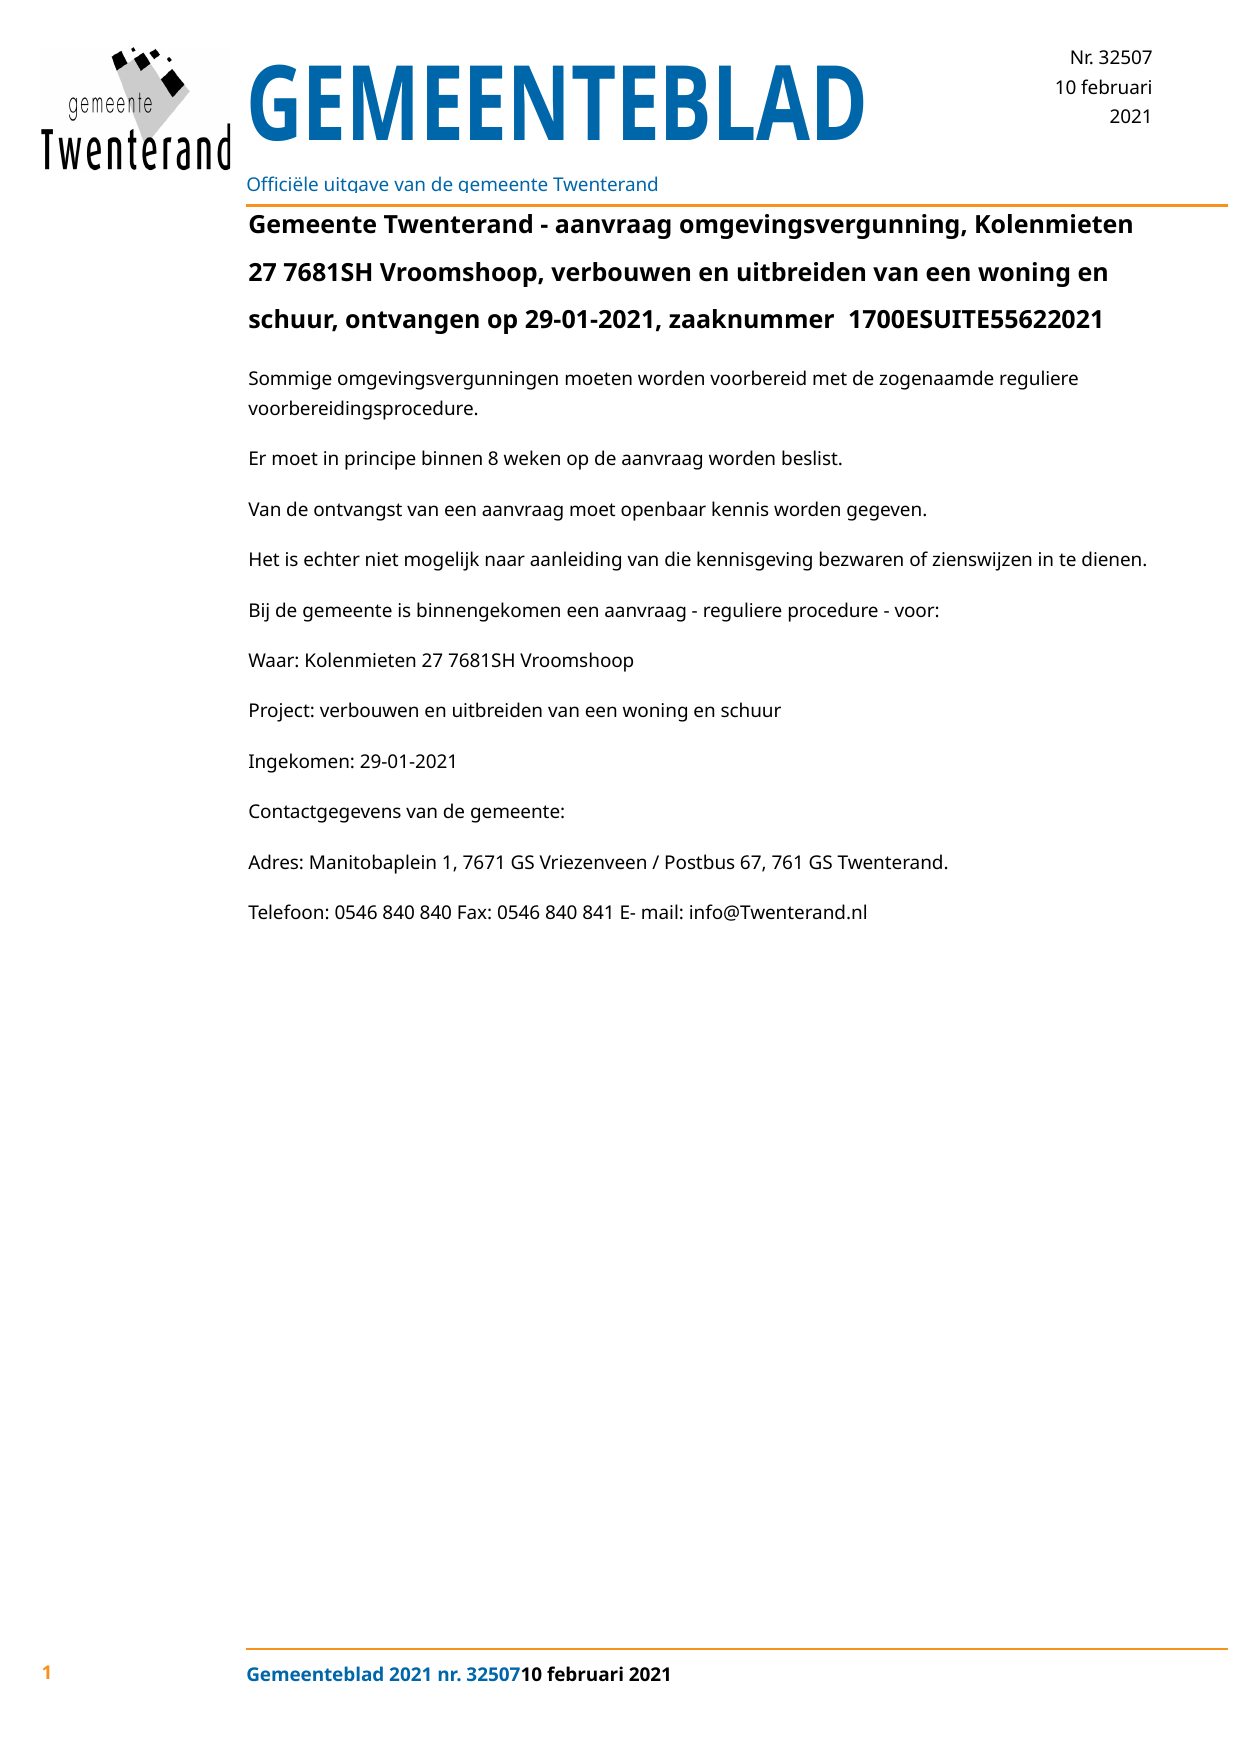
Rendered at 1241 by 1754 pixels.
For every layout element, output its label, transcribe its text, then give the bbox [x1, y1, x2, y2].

text Adres: Manitobaplein 1, 7671 GS Vriezenveen / Postbus 67, 761 GS Twenterand. [248, 849, 1152, 874]
text Gemeente Twenterand - aanvraag omgevingsvergunning, Kolenmieten 27 7681SH Vroomshoop, verbouwen en uitbreiden van een woning en schuur, ontvangen op 29-01-2021, zaaknummer 1700ESUITE55622021 [248, 207, 1152, 336]
text Telefoon: 0546 840 840 Fax: 0546 840 841 E- mail: info@Twenterand.nl [248, 899, 1152, 925]
text Bij de gemeente is binnengekomen een aanvraag - reguliere procedure - voor: [248, 597, 1152, 622]
text Waar: Kolenmieten 27 7681SH Vroomshoop [248, 647, 1152, 673]
text Project: verbouwen en uitbreiden van een woning en schuur [248, 698, 1152, 723]
text Contactgegevens van de gemeente: [248, 798, 1152, 824]
text Er moet in principe binnen 8 weken op de aanvraag worden beslist. [248, 446, 1152, 471]
text Ingekomen: 29-01-2021 [248, 748, 1152, 774]
text Sommige omgevingsvergunningen moeten worden voorbereid met de zogenaamde reguliere voorbereidingsprocedure. [248, 366, 1152, 421]
picture [41, 47, 231, 172]
text Het is echter niet mogelijk naar aanleiding van die kennisgeving bezwaren of zienswijzen in te dienen. [248, 546, 1152, 572]
text Van de ontvangst van een aanvraag moet openbaar kennis worden gegeven. [248, 496, 1152, 522]
